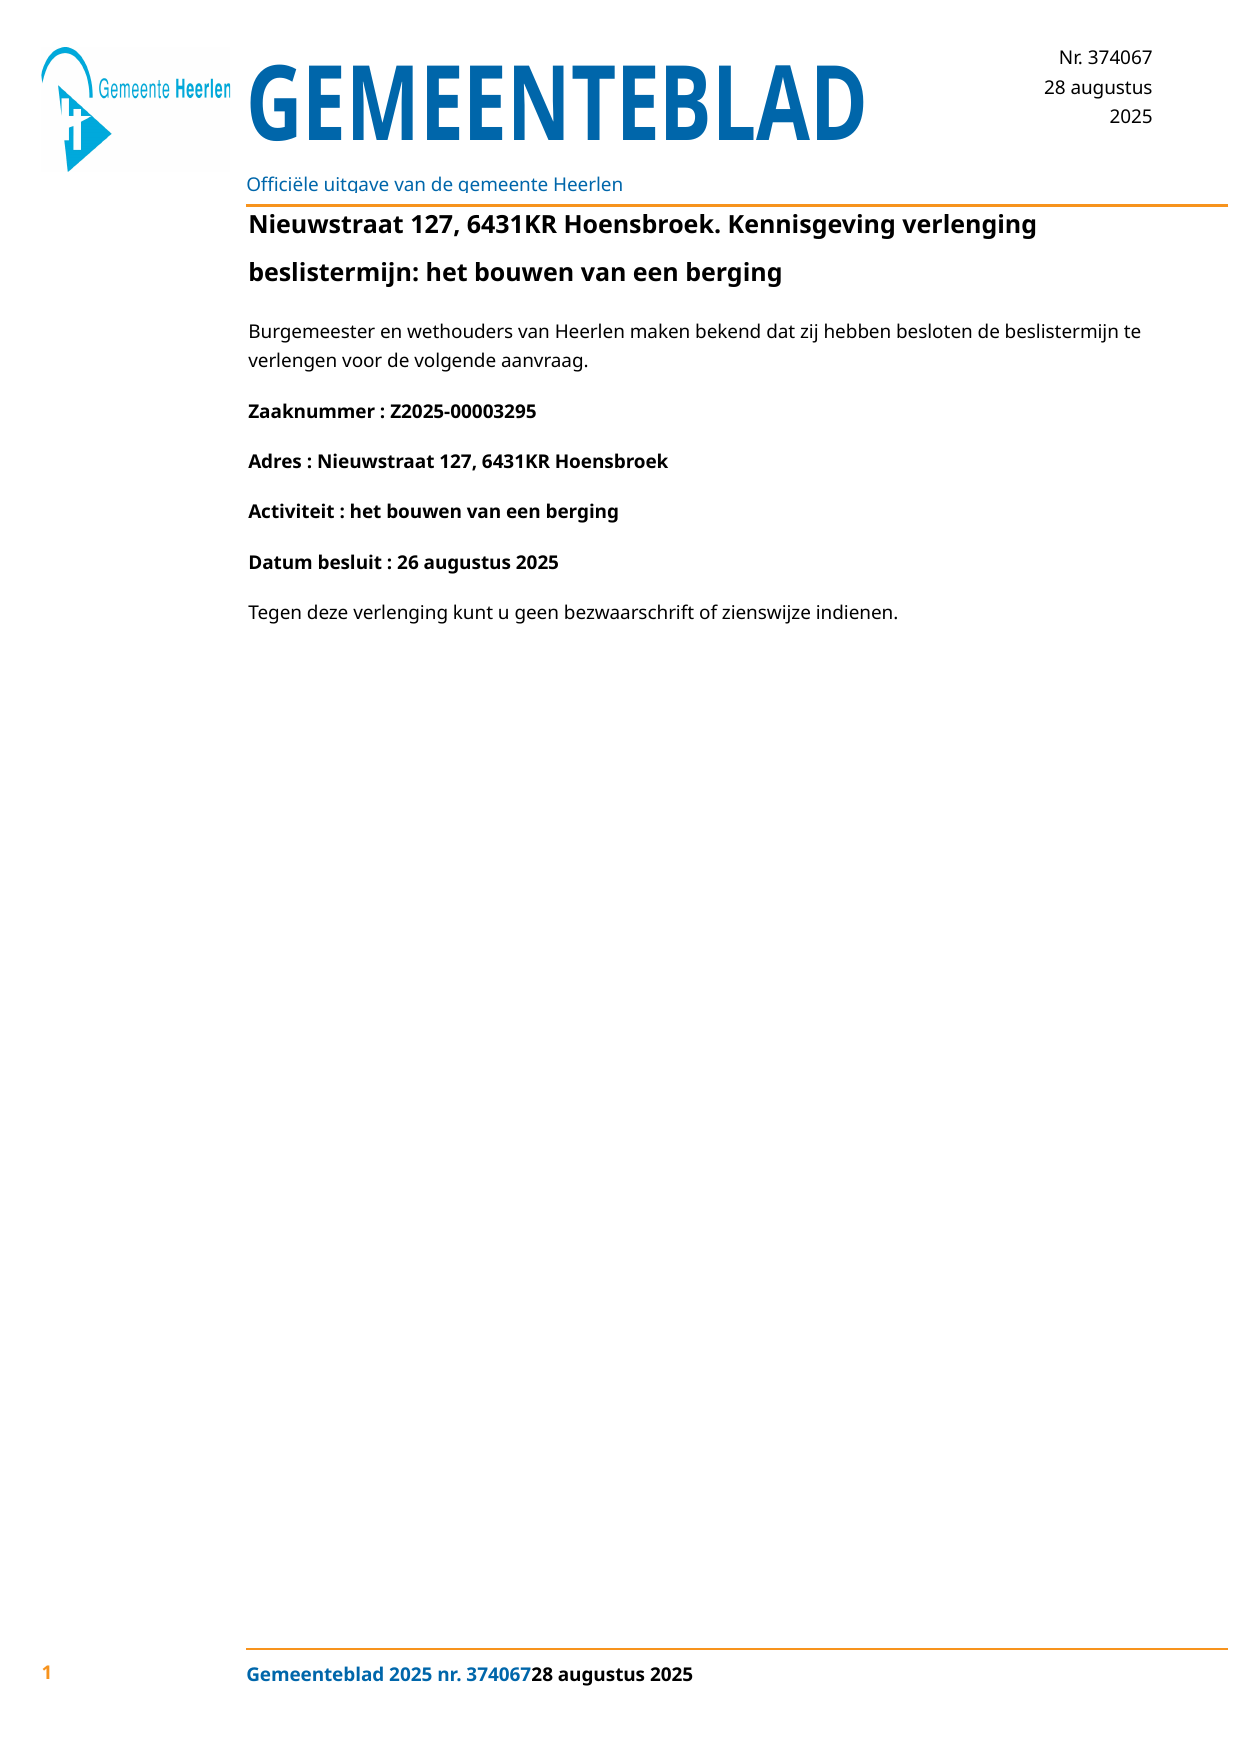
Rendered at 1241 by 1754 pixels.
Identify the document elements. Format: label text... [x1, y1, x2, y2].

text Tegen deze verlenging kunt u geen bezwaarschrift of zienswijze indienen. [248, 599, 1152, 625]
picture [41, 47, 59, 70]
text Datum besluit : 26 augustus 2025 [248, 549, 1152, 575]
text Activiteit : het bouwen van een berging [248, 499, 1152, 524]
text Adres : Nieuwstraat 127, 6431KR Hoensbroek [248, 448, 1152, 474]
text Burgemeester en wethouders van Heerlen maken bekend dat zij hebben besloten de beslistermijn te verlengen voor de volgende aanvraag. [248, 318, 1152, 373]
text Zaaknummer : Z2025-00003295 [248, 398, 1152, 424]
text Nieuwstraat 127, 6431KR Hoensbroek. Kennisgeving verlenging beslistermijn: het bouwen van een berging [248, 207, 1152, 288]
picture [41, 47, 231, 172]
